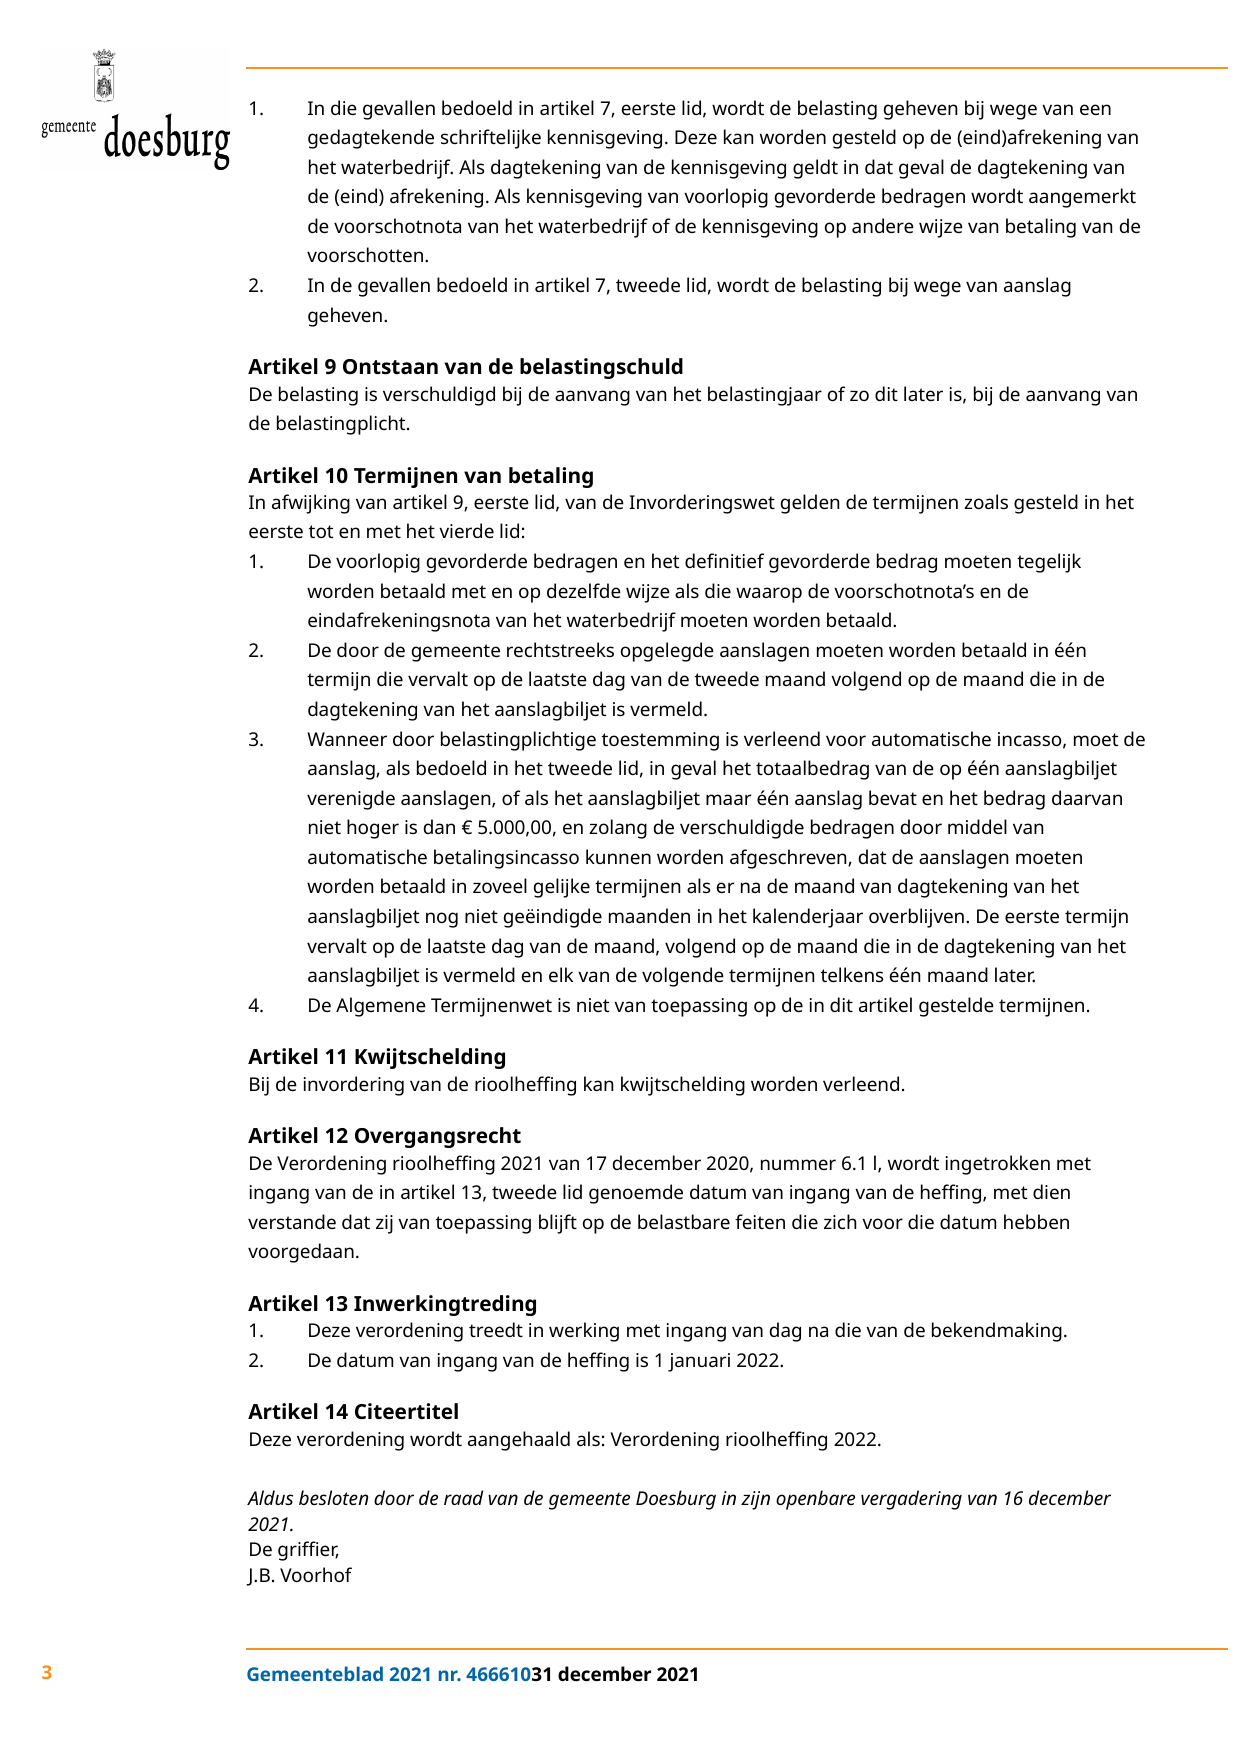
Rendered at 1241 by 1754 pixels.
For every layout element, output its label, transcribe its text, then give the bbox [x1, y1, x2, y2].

text Bij de invordering van de rioolheffing kan kwijtschelding worden verleend. [248, 1071, 1152, 1097]
list De datum van ingang van de heffing is 1 januari 2022. [248, 1347, 1152, 1373]
text De belasting is verschuldigd bij de aanvang van het belastingjaar of zo dit later is, bij de aanvang van de belastingplicht. [248, 381, 1152, 436]
text Artikel 10 Termijnen van betaling [248, 461, 1152, 489]
text Aldus besloten door de raad van de gemeente Doesburg in zijn openbare vergadering van 16 december 2021. [248, 1485, 1152, 1536]
text J.B. Voorhof [248, 1562, 1152, 1588]
picture [41, 47, 231, 172]
list Wanneer door belastingplichtige toestemming is verleend voor automatische incasso, moet de aanslag, als bedoeld in het tweede lid, in geval het totaalbedrag van de op één aanslagbiljet verenigde aanslagen, of als het aanslagbiljet maar één aanslag bevat en het bedrag daarvan niet hoger is dan € 5.000,00, en zolang de verschuldigde bedragen door middel van automatische betalingsincasso kunnen worden afgeschreven, dat de aanslagen moeten worden betaald in zoveel gelijke termijnen als er na de maand van dagtekening van het aanslagbiljet nog niet geëindigde maanden in het kalenderjaar overblijven. De eerste termijn vervalt op de laatste dag van de maand, volgend op de maand die in de dagtekening van het aanslagbiljet is vermeld en elk van de volgende termijnen telkens één maand later. [248, 726, 1152, 988]
text De griffier, [248, 1536, 1152, 1562]
list De Algemene Termijnenwet is niet van toepassing op de in dit artikel gestelde termijnen. [248, 992, 1152, 1018]
text De Verordening rioolheffing 2021 van 17 december 2020, nummer 6.1 l, wordt ingetrokken met ingang van de in artikel 13, tweede lid genoemde datum van ingang van de heffing, met dien verstande dat zij van toepassing blijft op de belastbare feiten die zich voor die datum hebben voorgedaan. [248, 1150, 1152, 1264]
text Artikel 12 Overgangsrecht [248, 1121, 1152, 1150]
text Deze verordening wordt aangehaald als: Verordening rioolheffing 2022. [248, 1426, 1152, 1452]
text Artikel 14 Citeertitel [248, 1397, 1152, 1426]
list De door de gemeente rechtstreeks opgelegde aanslagen moeten worden betaald in één termijn die vervalt op de laatste dag van de tweede maand volgend op de maand die in de dagtekening van het aanslagbiljet is vermeld. [248, 637, 1152, 722]
list De voorlopig gevorderde bedragen en het definitief gevorderde bedrag moeten tegelijk worden betaald met en op dezelfde wijze als die waarop de voorschotnota’s en de eindafrekeningsnota van het waterbedrijf moeten worden betaald. [248, 548, 1152, 633]
text In afwijking van artikel 9, eerste lid, van de Invorderingswet gelden de termijnen zoals gesteld in het eerste tot en met het vierde lid: [248, 489, 1152, 544]
list In de gevallen bedoeld in artikel 7, tweede lid, wordt de belasting bij wege van aanslag geheven. [248, 272, 1152, 328]
list In die gevallen bedoeld in artikel 7, eerste lid, wordt de belasting geheven bij wege van een gedagtekende schriftelijke kennisgeving. Deze kan worden gesteld op de (eind)afrekening van het waterbedrijf. Als dagtekening van de kennisgeving geldt in dat geval de dagtekening van de (eind) afrekening. Als kennisgeving van voorlopig gevorderde bedragen wordt aangemerkt de voorschotnota van het waterbedrijf of de kennisgeving op andere wijze van betaling van de voorschotten. [248, 95, 1152, 268]
text Artikel 11 Kwijtschelding [248, 1042, 1152, 1071]
text Artikel 9 Ontstaan van de belastingschuld [248, 352, 1152, 381]
list Deze verordening treedt in werking met ingang van dag na die van de bekendmaking. [248, 1317, 1152, 1343]
text Artikel 13 Inwerkingtreding [248, 1289, 1152, 1317]
